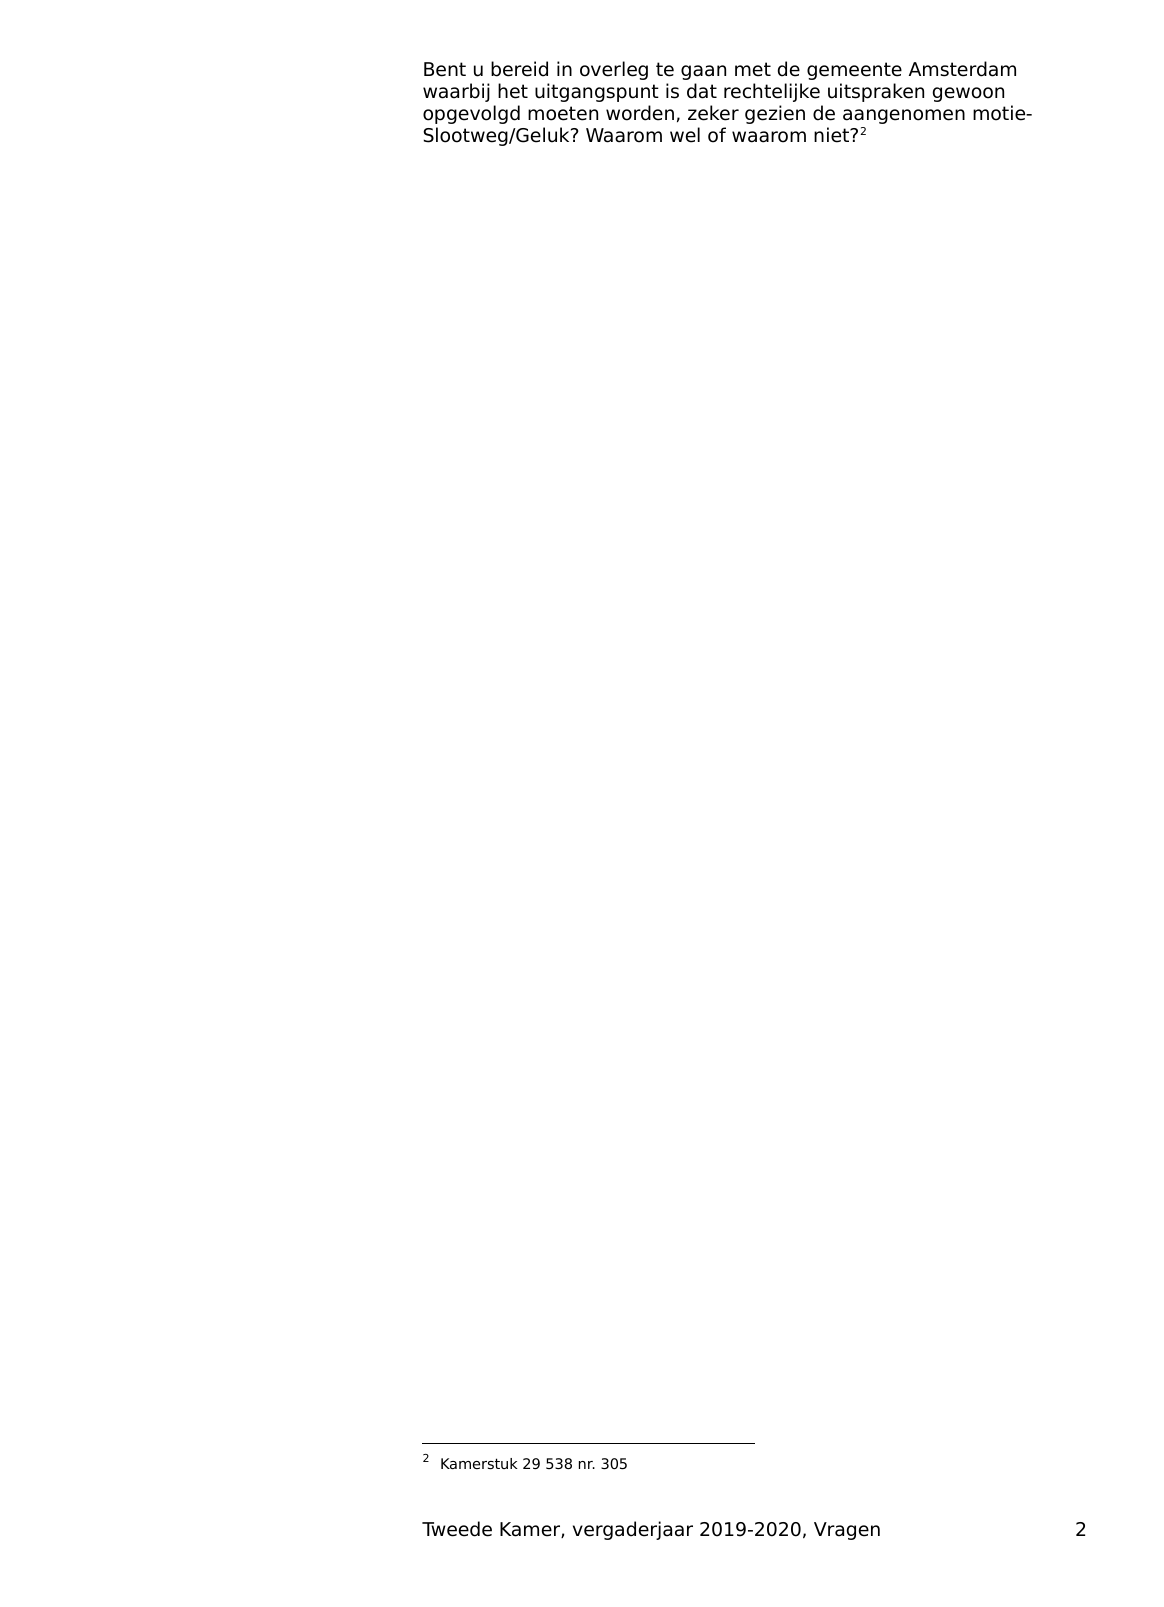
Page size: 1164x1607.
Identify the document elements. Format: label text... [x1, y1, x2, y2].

text Kamerstuk 29 538 nr. 305 [422, 1452, 1087, 1474]
text Bent u bereid in overleg te gaan met de gemeente Amsterdam waarbij het uitgangspunt is dat rechtelijke uitspraken gewoon opgevolgd moeten worden, zeker gezien de aangenomen motie-Slootweg/Geluk? Waarom wel of waarom niet? [422, 59, 1087, 147]
